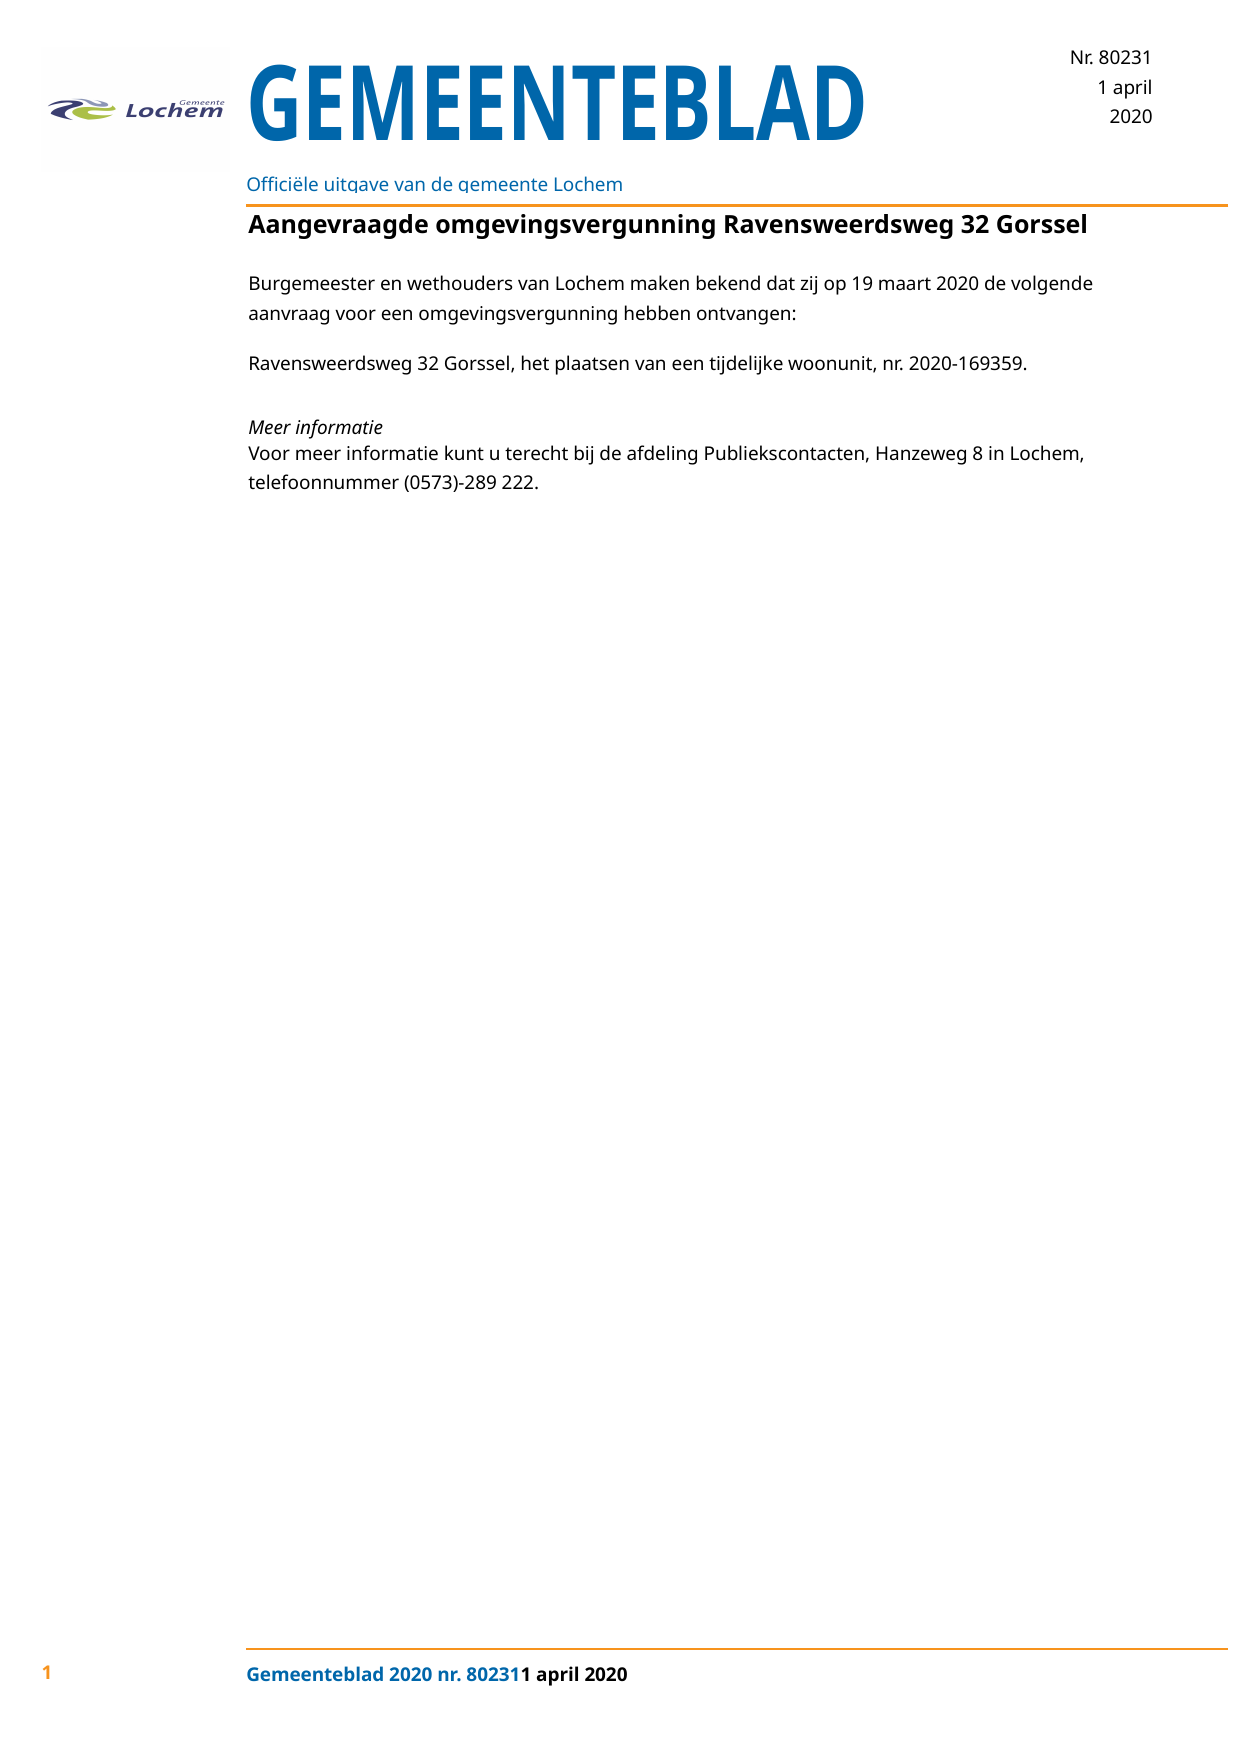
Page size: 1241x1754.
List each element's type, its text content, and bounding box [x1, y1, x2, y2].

text Aangevraagde omgevingsvergunning Ravensweerdsweg 32 Gorssel [248, 207, 1152, 241]
text Voor meer informatie kunt u terecht bij de afdeling Publiekscontacten, Hanzeweg 8 in Lochem, telefoonnummer (0573)-289 222. [248, 440, 1152, 495]
text Meer informatie [248, 414, 1152, 440]
text Burgemeester en wethouders van Lochem maken bekend dat zij op 19 maart 2020 de volgende aanvraag voor een omgevingsvergunning hebben ontvangen: [248, 270, 1152, 326]
text Ravensweerdsweg 32 Gorssel, het plaatsen van een tijdelijke woonunit, nr. 2020-169359. [248, 350, 1152, 376]
picture [41, 47, 231, 172]
